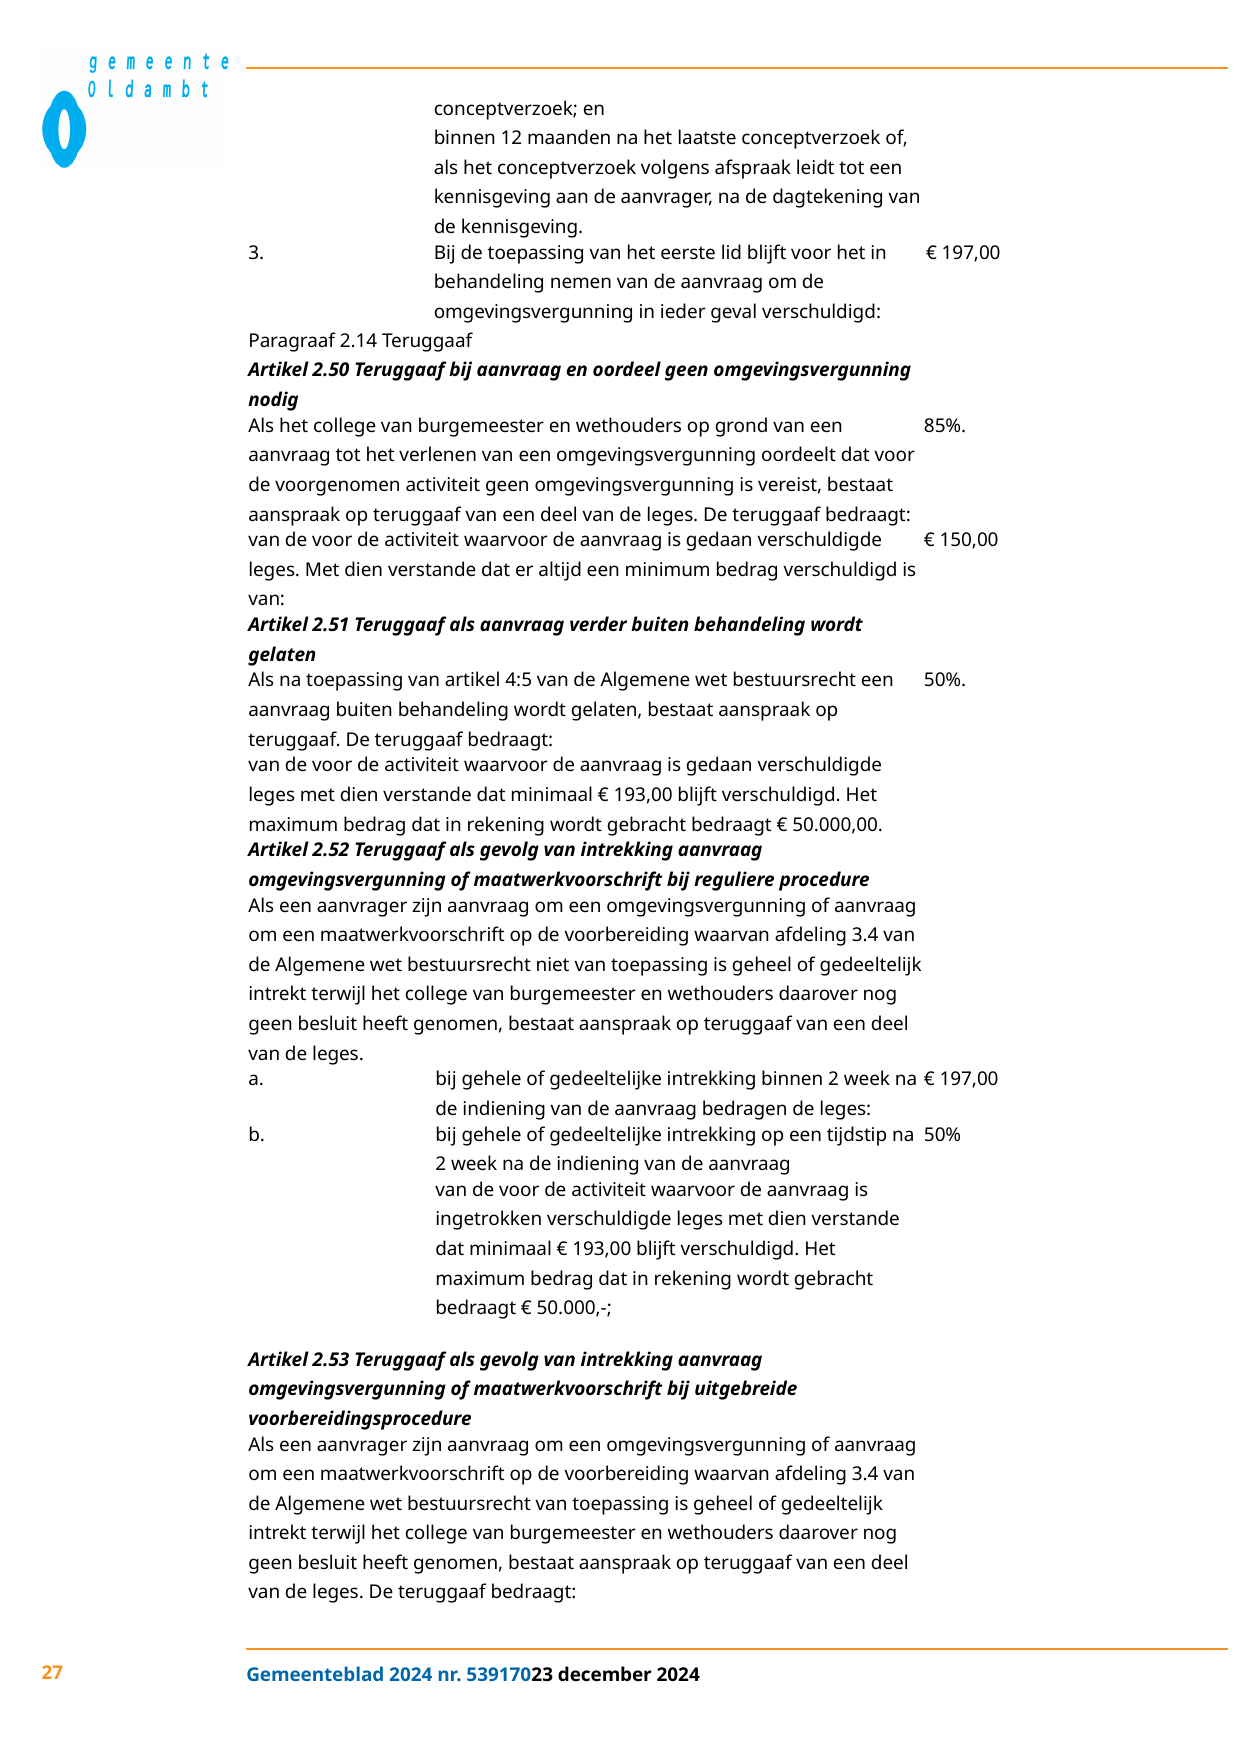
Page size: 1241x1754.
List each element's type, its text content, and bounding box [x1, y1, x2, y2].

table_cell [924, 1431, 1152, 1604]
table_cell [248, 1176, 435, 1320]
table_cell [248, 95, 433, 239]
table_cell 50% [924, 1121, 1152, 1176]
table_cell [926, 95, 1152, 239]
table_cell Artikel 2.51 Teruggaaf als aanvraag verder buiten behandeling wordt gelaten [248, 611, 924, 667]
table_cell conceptverzoek; en binnen 12 maanden na het laatste conceptverzoek of, als het conceptverzoek volgens afspraak leidt tot een kennisgeving aan de aanvrager, na de dagtekening van de kennisgeving. [434, 95, 926, 239]
table_cell Als een aanvrager zijn aanvraag om een omgevingsvergunning of aanvraag om een maatwerkvoorschrift op de voorbereiding waarvan afdeling 3.4 van de Algemene wet bestuursrecht van toepassing is geheel of gedeeltelijk intrekt terwijl het college van burgemeester en wethouders daarover nog geen besluit heeft genomen, bestaat aanspraak op teruggaaf van een deel van de leges. De teruggaaf bedraagt: [248, 1431, 924, 1604]
table_cell Als het college van burgemeester en wethouders op grond van een aanvraag tot het verlenen van een omgevingsvergunning oordeelt dat voor de voorgenomen activiteit geen omgevingsvergunning is vereist, bestaat aanspraak op teruggaaf van een deel van de leges. De teruggaaf bedraagt: [248, 412, 924, 526]
table_cell Als na toepassing van artikel 4:5 van de Algemene wet bestuursrecht een aanvraag buiten behandeling wordt gelaten, bestaat aanspraak op teruggaaf. De teruggaaf bedraagt: [248, 667, 924, 752]
table_cell a. [248, 1065, 435, 1121]
table_cell bij gehele of gedeeltelijke intrekking binnen 2 week na de indiening van de aanvraag bedragen de leges: [435, 1065, 924, 1121]
table_cell [924, 836, 1152, 892]
table_cell 85%. [924, 412, 1152, 526]
table_cell 50%. [924, 667, 1152, 752]
table_header Artikel 2.50 Teruggaaf bij aanvraag en oordeel geen omgevingsvergunning nodig [248, 357, 924, 412]
table_cell 3. [248, 239, 433, 324]
table_cell € 150,00 [924, 526, 1152, 611]
table_cell bij gehele of gedeeltelijke intrekking op een tijdstip na 2 week na de indiening van de aanvraag [435, 1121, 924, 1176]
table_cell Als een aanvrager zijn aanvraag om een omgevingsvergunning of aanvraag om een maatwerkvoorschrift op de voorbereiding waarvan afdeling 3.4 van de Algemene wet bestuursrecht niet van toepassing is geheel of gedeeltelijk intrekt terwijl het college van burgemeester en wethouders daarover nog geen besluit heeft genomen, bestaat aanspraak op teruggaaf van een deel van de leges. [248, 892, 924, 1065]
table_cell € 197,00 [924, 1065, 1152, 1121]
table_cell Artikel 2.53 Teruggaaf als gevolg van intrekking aanvraag omgevingsvergunning of maatwerkvoorschrift bij uitgebreide voorbereidingsprocedure [248, 1346, 924, 1431]
table_cell van de voor de activiteit waarvoor de aanvraag is gedaan verschuldigde leges. Met dien verstande dat er altijd een minimum bedrag verschuldigd is van: [248, 526, 924, 611]
text Paragraaf 2.14 Teruggaaf [248, 327, 1152, 353]
table_cell [435, 1320, 924, 1346]
table_cell [924, 1320, 1152, 1346]
table_cell € 197,00 [926, 239, 1152, 324]
table_cell [924, 892, 1152, 1065]
table_cell [924, 752, 1152, 836]
table_cell Artikel 2.52 Teruggaaf als gevolg van intrekking aanvraag omgevingsvergunning of maatwerkvoorschrift bij reguliere procedure [248, 836, 924, 892]
table_cell [924, 1176, 1152, 1320]
table_cell [248, 1320, 435, 1346]
table_cell van de voor de activiteit waarvoor de aanvraag is gedaan verschuldigde leges met dien verstande dat minimaal € 193,00 blijft verschuldigd. Het maximum bedrag dat in rekening wordt gebracht bedraagt € 50.000,00. [248, 752, 924, 836]
picture [41, 47, 231, 172]
table_cell van de voor de activiteit waarvoor de aanvraag is ingetrokken verschuldigde leges met dien verstande dat minimaal € 193,00 blijft verschuldigd. Het maximum bedrag dat in rekening wordt gebracht bedraagt € 50.000,-; [435, 1176, 924, 1320]
table_cell b. [248, 1121, 435, 1176]
table_cell Bij de toepassing van het eerste lid blijft voor het in behandeling nemen van de aanvraag om de omgevingsvergunning in ieder geval verschuldigd: [434, 239, 926, 324]
table_cell [924, 1346, 1152, 1431]
table_header [924, 357, 1152, 412]
table_cell [924, 611, 1152, 667]
